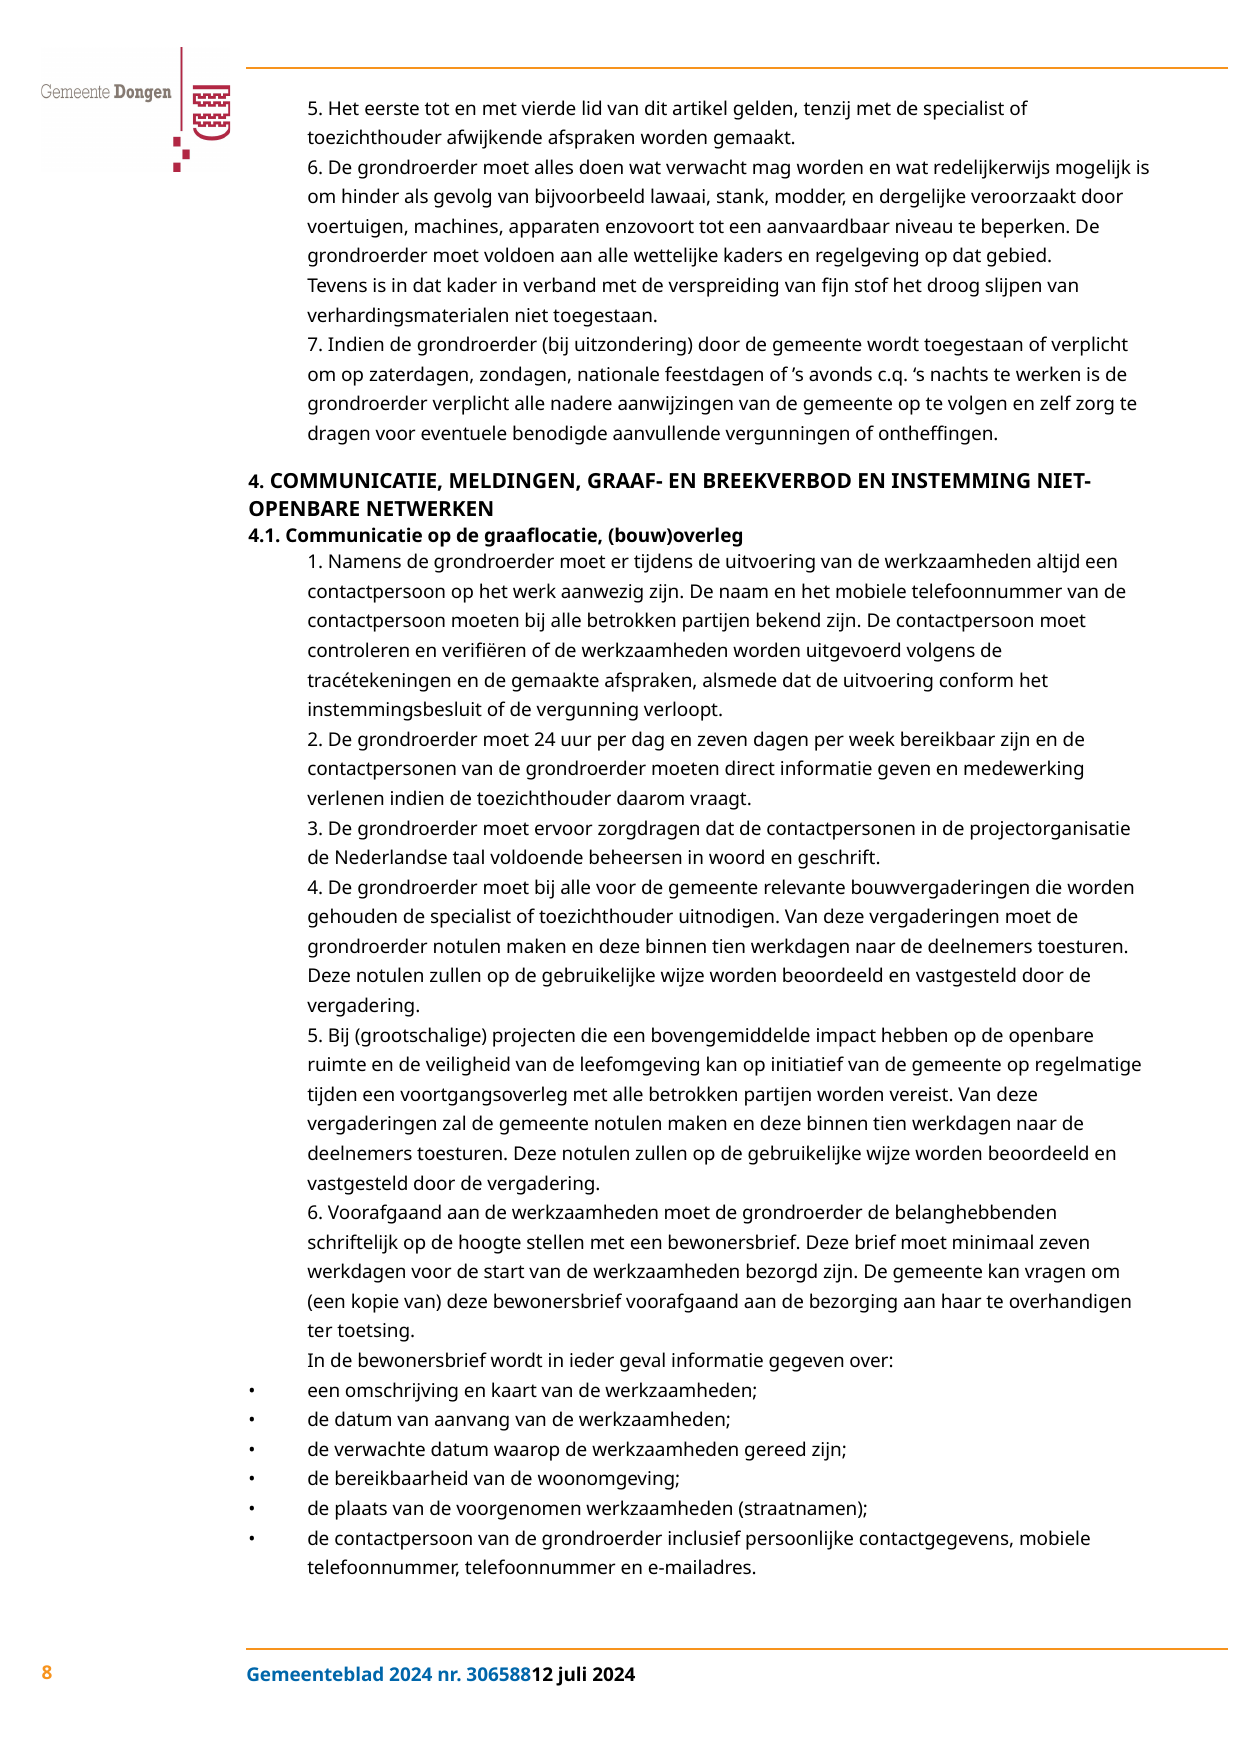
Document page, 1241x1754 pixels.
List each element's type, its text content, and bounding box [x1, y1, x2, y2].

picture [41, 47, 231, 172]
list de datum van aanvang van de werkzaamheden; [248, 1406, 1152, 1432]
list 2. De grondroerder moet 24 uur per dag en zeven dagen per week bereikbaar zijn en de contactpersonen van de grondroerder moeten direct informatie geven en medewerking verlenen indien de toezichthouder daarom vraagt. [248, 726, 1152, 811]
text 4. COMMUNICATIE, MELDINGEN, GRAAF- EN BREEKVERBOD EN INSTEMMING NIET-OPENBARE NETWERKEN [248, 466, 1152, 523]
list 6. Voorafgaand aan de werkzaamheden moet de grondroerder de belanghebbenden schriftelijk op de hoogte stellen met een bewonersbrief. Deze brief moet minimaal zeven werkdagen voor de start van de werkzaamheden bezorgd zijn. De gemeente kan vragen om (een kopie van) deze bewonersbrief voorafgaand aan de bezorging aan haar te overhandigen ter toetsing. [248, 1199, 1152, 1343]
list 3. De grondroerder moet ervoor zorgdragen dat de contactpersonen in de projectorganisatie de Nederlandse taal voldoende beheersen in woord en geschrift. [248, 815, 1152, 870]
list de contactpersoon van de grondroerder inclusief persoonlijke contactgegevens, mobiele telefoonnummer, telefoonnummer en e-mailadres. [248, 1525, 1152, 1580]
list 7. Indien de grondroerder (bij uitzondering) door de gemeente wordt toegestaan of verplicht om op zaterdagen, zondagen, nationale feestdagen of ’s avonds c.q. ‘s nachts te werken is de grondroerder verplicht alle nadere aanwijzingen van de gemeente op te volgen en zelf zorg te dragen voor eventuele benodigde aanvullende vergunningen of ontheffingen. [248, 331, 1152, 446]
list 6. De grondroerder moet alles doen wat verwacht mag worden en wat redelijkerwijs mogelijk is om hinder als gevolg van bijvoorbeeld lawaai, stank, modder, en dergelijke veroorzaakt door voertuigen, machines, apparaten enzovoort tot een aanvaardbaar niveau te beperken. De grondroerder moet voldoen aan alle wettelijke kaders en regelgeving op dat gebied. [248, 154, 1152, 268]
list de verwachte datum waarop de werkzaamheden gereed zijn; [248, 1436, 1152, 1462]
list 4. De grondroerder moet bij alle voor de gemeente relevante bouwvergaderingen die worden gehouden de specialist of toezichthouder uitnodigen. Van deze vergaderingen moet de grondroerder notulen maken en deze binnen tien werkdagen naar de deelnemers toesturen. Deze notulen zullen op de gebruikelijke wijze worden beoordeeld en vastgesteld door de vergadering. [248, 874, 1152, 1018]
list een omschrijving en kaart van de werkzaamheden; [248, 1377, 1152, 1402]
list de plaats van de voorgenomen werkzaamheden (straatnamen); [248, 1495, 1152, 1521]
list Tevens is in dat kader in verband met de verspreiding van fijn stof het droog slijpen van verhardingsmaterialen niet toegestaan. [248, 272, 1152, 328]
text 4.1. Communicatie op de graaflocatie, (bouw)overleg [248, 523, 1152, 548]
list 1. Namens de grondroerder moet er tijdens de uitvoering van de werkzaamheden altijd een contactpersoon op het werk aanwezig zijn. De naam en het mobiele telefoonnummer van de contactpersoon moeten bij alle betrokken partijen bekend zijn. De contactpersoon moet controleren en verifiëren of de werkzaamheden worden uitgevoerd volgens de tracétekeningen en de gemaakte afspraken, alsmede dat de uitvoering conform het instemmingsbesluit of de vergunning verloopt. [248, 548, 1152, 722]
list 5. Bij (grootschalige) projecten die een bovengemiddelde impact hebben op de openbare ruimte en de veiligheid van de leefomgeving kan op initiatief van de gemeente op regelmatige tijden een voortgangsoverleg met alle betrokken partijen worden vereist. Van deze vergaderingen zal de gemeente notulen maken en deze binnen tien werkdagen naar de deelnemers toesturen. Deze notulen zullen op de gebruikelijke wijze worden beoordeeld en vastgesteld door de vergadering. [248, 1022, 1152, 1195]
list 5. Het eerste tot en met vierde lid van dit artikel gelden, tenzij met de specialist of toezichthouder afwijkende afspraken worden gemaakt. [248, 95, 1152, 150]
list In de bewonersbrief wordt in ieder geval informatie gegeven over: [248, 1347, 1152, 1373]
list de bereikbaarheid van de woonomgeving; [248, 1466, 1152, 1491]
